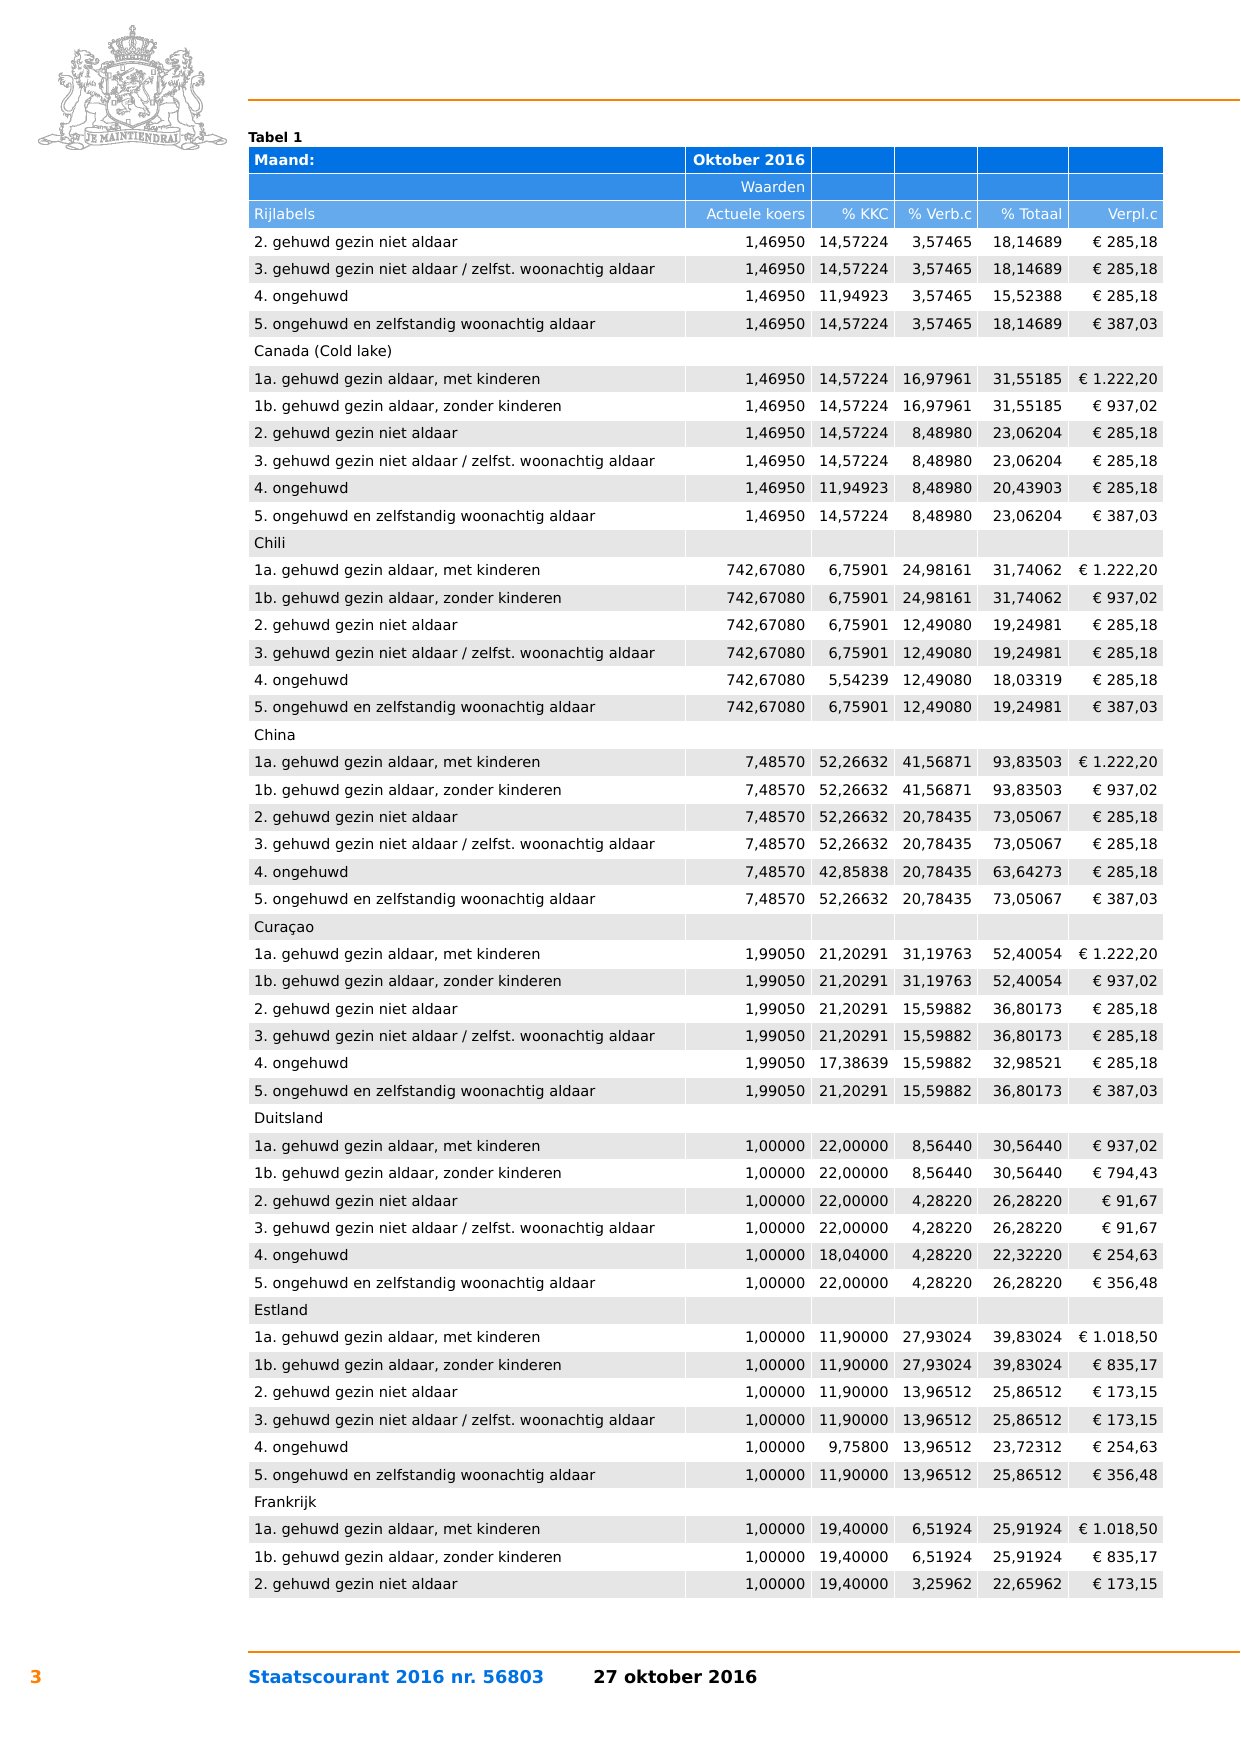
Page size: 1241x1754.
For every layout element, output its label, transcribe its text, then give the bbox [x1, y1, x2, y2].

table_cell [978, 1489, 1068, 1515]
table_cell 1,00000 [686, 1215, 811, 1241]
table_cell 23,72312 [978, 1434, 1068, 1461]
table_cell 8,48980 [895, 421, 977, 447]
table_cell 23,06204 [978, 421, 1068, 447]
table_cell 1,00000 [686, 1380, 811, 1406]
table_cell 19,24981 [978, 640, 1068, 666]
table_cell € 173,15 [1069, 1380, 1163, 1406]
table_cell 1,00000 [686, 1270, 811, 1296]
table_cell 1,00000 [686, 1160, 811, 1187]
table_cell [978, 1297, 1068, 1324]
table_cell 42,85838 [812, 859, 894, 885]
table_cell 2. gehuwd gezin niet aldaar [249, 613, 685, 639]
table_cell 14,57224 [812, 448, 894, 474]
table_cell 1,00000 [686, 1462, 811, 1488]
table_cell Actuele koers [686, 201, 811, 228]
table_cell [812, 1297, 894, 1324]
table_cell 24,98161 [895, 558, 977, 584]
table_cell 3,57465 [895, 284, 977, 310]
table_cell 41,56871 [895, 749, 977, 776]
table_cell 1,00000 [686, 1544, 811, 1570]
table_cell € 1.222,20 [1069, 749, 1163, 776]
table_cell 1,00000 [686, 1434, 811, 1461]
table_cell 6,75901 [812, 558, 894, 584]
table_cell 1a. gehuwd gezin aldaar, met kinderen [249, 1133, 685, 1159]
table_cell [895, 914, 977, 940]
table_cell 31,74062 [978, 585, 1068, 611]
table_cell 22,00000 [812, 1188, 894, 1214]
table_cell 1,46950 [686, 421, 811, 447]
table_cell 25,86512 [978, 1462, 1068, 1488]
table_cell Chili [249, 530, 685, 557]
table_cell [686, 914, 811, 940]
table_cell 21,20291 [812, 1023, 894, 1050]
table_cell 19,40000 [812, 1544, 894, 1570]
table_cell [895, 1106, 977, 1132]
table_cell 2. gehuwd gezin niet aldaar [249, 229, 685, 255]
table_cell 8,56440 [895, 1133, 977, 1159]
table_cell 4,28220 [895, 1270, 977, 1296]
table_cell 4,28220 [895, 1215, 977, 1241]
table_cell [812, 722, 894, 748]
table_cell € 285,18 [1069, 256, 1163, 283]
table_cell 6,51924 [895, 1516, 977, 1543]
table_cell [895, 722, 977, 748]
table_cell 3. gehuwd gezin niet aldaar / zelfst. woonachtig aldaar [249, 832, 685, 858]
table_cell 1,99050 [686, 1023, 811, 1050]
table_cell 9,75800 [812, 1434, 894, 1461]
table_cell 1,00000 [686, 1571, 811, 1598]
table_cell 11,94923 [812, 284, 894, 310]
table_cell 25,86512 [978, 1407, 1068, 1433]
table_cell 31,55185 [978, 366, 1068, 392]
table_cell 742,67080 [686, 667, 811, 693]
table_cell € 1.222,20 [1069, 941, 1163, 967]
table_cell [812, 147, 894, 173]
table_cell 19,40000 [812, 1571, 894, 1598]
table_cell 3,57465 [895, 311, 977, 337]
table_cell 5. ongehuwd en zelfstandig woonachtig aldaar [249, 886, 685, 913]
table_cell Oktober 2016 [686, 147, 811, 173]
table_cell 30,56440 [978, 1160, 1068, 1187]
table_cell € 254,63 [1069, 1243, 1163, 1269]
table_header Tabel 1 [248, 130, 1163, 146]
table_cell Estland [249, 1297, 685, 1324]
table_cell 19,24981 [978, 695, 1068, 721]
table_cell [978, 174, 1068, 200]
table_cell € 91,67 [1069, 1188, 1163, 1214]
table_cell € 254,63 [1069, 1434, 1163, 1461]
table_cell 742,67080 [686, 613, 811, 639]
table_cell 1a. gehuwd gezin aldaar, met kinderen [249, 558, 685, 584]
table_cell 21,20291 [812, 969, 894, 995]
table_cell € 356,48 [1069, 1270, 1163, 1296]
table_cell 5. ongehuwd en zelfstandig woonachtig aldaar [249, 311, 685, 337]
table_cell 1b. gehuwd gezin aldaar, zonder kinderen [249, 393, 685, 419]
table_cell 12,49080 [895, 667, 977, 693]
table_cell 742,67080 [686, 695, 811, 721]
table_cell 17,38639 [812, 1051, 894, 1077]
table_cell 742,67080 [686, 558, 811, 584]
table_cell 1,46950 [686, 256, 811, 283]
table_cell 8,48980 [895, 475, 977, 502]
table_cell € 91,67 [1069, 1215, 1163, 1241]
table_cell 52,26632 [812, 832, 894, 858]
table_cell 8,48980 [895, 503, 977, 529]
table_cell 1,99050 [686, 1078, 811, 1104]
table_cell 1b. gehuwd gezin aldaar, zonder kinderen [249, 1160, 685, 1187]
table_cell € 1.018,50 [1069, 1516, 1163, 1543]
table_cell 3. gehuwd gezin niet aldaar / zelfst. woonachtig aldaar [249, 640, 685, 666]
table_cell € 285,18 [1069, 475, 1163, 502]
table_cell [1069, 147, 1163, 173]
table_cell 31,74062 [978, 558, 1068, 584]
table_cell 27,93024 [895, 1352, 977, 1378]
table_cell 8,56440 [895, 1160, 977, 1187]
table_cell 1b. gehuwd gezin aldaar, zonder kinderen [249, 777, 685, 803]
table_cell 6,75901 [812, 613, 894, 639]
table_cell 1,00000 [686, 1325, 811, 1351]
table_cell [686, 1106, 811, 1132]
table_cell 7,48570 [686, 859, 811, 885]
table_cell [1069, 1106, 1163, 1132]
table_cell 3. gehuwd gezin niet aldaar / zelfst. woonachtig aldaar [249, 448, 685, 474]
table_cell 1b. gehuwd gezin aldaar, zonder kinderen [249, 1544, 685, 1570]
table_cell 26,28220 [978, 1270, 1068, 1296]
table_cell 14,57224 [812, 311, 894, 337]
table_cell 1b. gehuwd gezin aldaar, zonder kinderen [249, 585, 685, 611]
table_cell € 285,18 [1069, 1051, 1163, 1077]
table_cell 20,78435 [895, 886, 977, 913]
table_cell 52,26632 [812, 804, 894, 831]
table_cell € 387,03 [1069, 695, 1163, 721]
table_cell [978, 147, 1068, 173]
table_cell 1a. gehuwd gezin aldaar, met kinderen [249, 749, 685, 776]
table_cell [895, 174, 977, 200]
table_cell [978, 722, 1068, 748]
table_cell 93,83503 [978, 777, 1068, 803]
table_cell € 285,18 [1069, 804, 1163, 831]
table_cell 1a. gehuwd gezin aldaar, met kinderen [249, 366, 685, 392]
table_cell China [249, 722, 685, 748]
table_cell 19,24981 [978, 613, 1068, 639]
table_cell 4,28220 [895, 1188, 977, 1214]
table_cell € 937,02 [1069, 777, 1163, 803]
table_cell 2. gehuwd gezin niet aldaar [249, 1380, 685, 1406]
table_cell [812, 339, 894, 365]
table_cell 742,67080 [686, 640, 811, 666]
table_cell 39,83024 [978, 1352, 1068, 1378]
table_cell [1069, 174, 1163, 200]
table_cell 5. ongehuwd en zelfstandig woonachtig aldaar [249, 503, 685, 529]
table_cell 7,48570 [686, 832, 811, 858]
table_cell 24,98161 [895, 585, 977, 611]
table_cell 2. gehuwd gezin niet aldaar [249, 421, 685, 447]
table_cell 52,26632 [812, 749, 894, 776]
table_cell 26,28220 [978, 1215, 1068, 1241]
table_cell € 937,02 [1069, 585, 1163, 611]
table_cell [978, 339, 1068, 365]
table_cell 11,90000 [812, 1407, 894, 1433]
table_cell 18,14689 [978, 311, 1068, 337]
table_cell € 387,03 [1069, 311, 1163, 337]
table_cell [1069, 530, 1163, 557]
table_cell € 387,03 [1069, 886, 1163, 913]
table_cell Waarden [686, 174, 811, 200]
table_cell 4. ongehuwd [249, 1243, 685, 1269]
table_cell 4,28220 [895, 1243, 977, 1269]
table_cell 32,98521 [978, 1051, 1068, 1077]
table_cell 14,57224 [812, 256, 894, 283]
table_cell 22,00000 [812, 1160, 894, 1187]
table_cell Canada (Cold lake) [249, 339, 685, 365]
table_cell 4. ongehuwd [249, 859, 685, 885]
table_cell 23,06204 [978, 503, 1068, 529]
table_cell 36,80173 [978, 1023, 1068, 1050]
table_cell 1b. gehuwd gezin aldaar, zonder kinderen [249, 969, 685, 995]
table_cell 15,52388 [978, 284, 1068, 310]
table_cell 7,48570 [686, 804, 811, 831]
table_cell 22,00000 [812, 1215, 894, 1241]
table_cell 13,96512 [895, 1462, 977, 1488]
table_cell 1,00000 [686, 1243, 811, 1269]
table_cell € 1.222,20 [1069, 558, 1163, 584]
table_cell [895, 339, 977, 365]
table_cell 73,05067 [978, 886, 1068, 913]
table_cell 18,03319 [978, 667, 1068, 693]
table_cell € 937,02 [1069, 1133, 1163, 1159]
table_cell 2. gehuwd gezin niet aldaar [249, 1571, 685, 1598]
table_cell 1,46950 [686, 311, 811, 337]
table_cell € 285,18 [1069, 859, 1163, 885]
table_cell [895, 147, 977, 173]
table_cell [1069, 339, 1163, 365]
table_cell 1,00000 [686, 1188, 811, 1214]
table_cell 13,96512 [895, 1380, 977, 1406]
table_cell 4. ongehuwd [249, 284, 685, 310]
table_cell [1069, 722, 1163, 748]
table_cell 1a. gehuwd gezin aldaar, met kinderen [249, 1516, 685, 1543]
table_cell 14,57224 [812, 366, 894, 392]
table_cell [686, 1297, 811, 1324]
table_cell 52,40054 [978, 941, 1068, 967]
table_cell 14,57224 [812, 421, 894, 447]
table_cell 1,00000 [686, 1352, 811, 1378]
table_cell 5. ongehuwd en zelfstandig woonachtig aldaar [249, 1078, 685, 1104]
table_cell 31,55185 [978, 393, 1068, 419]
table_cell 30,56440 [978, 1133, 1068, 1159]
table_cell 2. gehuwd gezin niet aldaar [249, 1188, 685, 1214]
table_cell [812, 174, 894, 200]
table_cell Rijlabels [249, 201, 685, 228]
table_cell 1,46950 [686, 503, 811, 529]
table_cell 31,19763 [895, 969, 977, 995]
table_cell 5. ongehuwd en zelfstandig woonachtig aldaar [249, 695, 685, 721]
table_cell 14,57224 [812, 503, 894, 529]
table_cell 11,90000 [812, 1325, 894, 1351]
table_cell 22,32220 [978, 1243, 1068, 1269]
table_cell 19,40000 [812, 1516, 894, 1543]
table_cell 1a. gehuwd gezin aldaar, met kinderen [249, 941, 685, 967]
table_cell 63,64273 [978, 859, 1068, 885]
table_cell [1069, 1297, 1163, 1324]
table_cell 14,57224 [812, 229, 894, 255]
table_cell 15,59882 [895, 1051, 977, 1077]
table_cell € 285,18 [1069, 996, 1163, 1022]
table_cell Frankrijk [249, 1489, 685, 1515]
table_cell 41,56871 [895, 777, 977, 803]
table_cell € 1.222,20 [1069, 366, 1163, 392]
table_cell € 173,15 [1069, 1571, 1163, 1598]
table_cell 6,51924 [895, 1544, 977, 1570]
table_cell € 387,03 [1069, 1078, 1163, 1104]
table_cell [249, 174, 685, 200]
table_cell € 285,18 [1069, 1023, 1163, 1050]
table_cell % Totaal [978, 201, 1068, 228]
table_cell 1,46950 [686, 393, 811, 419]
picture [38, 25, 227, 150]
table_cell 52,26632 [812, 777, 894, 803]
table_cell 8,48980 [895, 448, 977, 474]
table_cell 36,80173 [978, 1078, 1068, 1104]
table_cell 21,20291 [812, 996, 894, 1022]
table_cell 1a. gehuwd gezin aldaar, met kinderen [249, 1325, 685, 1351]
table_cell 3. gehuwd gezin niet aldaar / zelfst. woonachtig aldaar [249, 256, 685, 283]
table_cell 7,48570 [686, 749, 811, 776]
table_cell € 937,02 [1069, 393, 1163, 419]
table_cell Verpl.c [1069, 201, 1163, 228]
table_cell € 285,18 [1069, 421, 1163, 447]
table_cell 6,75901 [812, 695, 894, 721]
table_cell 25,91924 [978, 1516, 1068, 1543]
table_cell 73,05067 [978, 804, 1068, 831]
table_cell € 173,15 [1069, 1407, 1163, 1433]
table_cell 20,78435 [895, 804, 977, 831]
table_cell 1b. gehuwd gezin aldaar, zonder kinderen [249, 1352, 685, 1378]
table_cell 1,99050 [686, 1051, 811, 1077]
table_cell [812, 914, 894, 940]
table_cell % Verb.c [895, 201, 977, 228]
table_cell 20,78435 [895, 859, 977, 885]
table_cell 18,14689 [978, 256, 1068, 283]
table_cell [686, 339, 811, 365]
table_cell [686, 1489, 811, 1515]
table_cell 3. gehuwd gezin niet aldaar / zelfst. woonachtig aldaar [249, 1023, 685, 1050]
table_cell € 356,48 [1069, 1462, 1163, 1488]
table_cell 6,75901 [812, 640, 894, 666]
table_cell [812, 530, 894, 557]
table_cell 22,00000 [812, 1133, 894, 1159]
table_cell 5,54239 [812, 667, 894, 693]
table_cell 23,06204 [978, 448, 1068, 474]
table_cell 1,46950 [686, 284, 811, 310]
table_cell % KKC [812, 201, 894, 228]
table_cell 5. ongehuwd en zelfstandig woonachtig aldaar [249, 1462, 685, 1488]
table_cell 2. gehuwd gezin niet aldaar [249, 996, 685, 1022]
table_cell 15,59882 [895, 1078, 977, 1104]
table_cell 21,20291 [812, 1078, 894, 1104]
table_cell 1,46950 [686, 366, 811, 392]
table_cell [978, 914, 1068, 940]
table_cell 27,93024 [895, 1325, 977, 1351]
table_cell € 1.018,50 [1069, 1325, 1163, 1351]
table_cell € 285,18 [1069, 613, 1163, 639]
table_cell 12,49080 [895, 640, 977, 666]
table_cell € 285,18 [1069, 667, 1163, 693]
table_cell 20,78435 [895, 832, 977, 858]
table_cell 3. gehuwd gezin niet aldaar / zelfst. woonachtig aldaar [249, 1215, 685, 1241]
table_cell 15,59882 [895, 996, 977, 1022]
table_cell 2. gehuwd gezin niet aldaar [249, 804, 685, 831]
table_cell 21,20291 [812, 941, 894, 967]
table_cell 13,96512 [895, 1434, 977, 1461]
table_cell [1069, 1489, 1163, 1515]
table_cell € 387,03 [1069, 503, 1163, 529]
table_cell € 835,17 [1069, 1544, 1163, 1570]
table_cell 7,48570 [686, 777, 811, 803]
table_cell € 285,18 [1069, 832, 1163, 858]
table_cell 5. ongehuwd en zelfstandig woonachtig aldaar [249, 1270, 685, 1296]
table_cell 22,65962 [978, 1571, 1068, 1598]
table_cell Maand: [249, 147, 685, 173]
table_cell [895, 1297, 977, 1324]
table_cell 12,49080 [895, 695, 977, 721]
table_cell 4. ongehuwd [249, 475, 685, 502]
table_cell 12,49080 [895, 613, 977, 639]
table_cell 742,67080 [686, 585, 811, 611]
table_cell 1,46950 [686, 475, 811, 502]
table_cell € 285,18 [1069, 448, 1163, 474]
table_cell 31,19763 [895, 941, 977, 967]
table_cell 20,43903 [978, 475, 1068, 502]
table_cell 1,00000 [686, 1516, 811, 1543]
table_cell € 285,18 [1069, 284, 1163, 310]
table_cell 93,83503 [978, 749, 1068, 776]
table_cell € 937,02 [1069, 969, 1163, 995]
table_cell 25,86512 [978, 1380, 1068, 1406]
table_cell € 835,17 [1069, 1352, 1163, 1378]
table_cell 3. gehuwd gezin niet aldaar / zelfst. woonachtig aldaar [249, 1407, 685, 1433]
table_cell 11,90000 [812, 1380, 894, 1406]
table_cell 52,40054 [978, 969, 1068, 995]
table_cell 13,96512 [895, 1407, 977, 1433]
table_cell 7,48570 [686, 886, 811, 913]
table_cell 14,57224 [812, 393, 894, 419]
table_cell 1,00000 [686, 1133, 811, 1159]
table_cell 16,97961 [895, 366, 977, 392]
table_cell 18,14689 [978, 229, 1068, 255]
table_cell 11,90000 [812, 1462, 894, 1488]
table_cell 73,05067 [978, 832, 1068, 858]
table_cell € 285,18 [1069, 229, 1163, 255]
table_cell [978, 1106, 1068, 1132]
table_cell 1,99050 [686, 941, 811, 967]
table_cell 4. ongehuwd [249, 1434, 685, 1461]
table_cell 6,75901 [812, 585, 894, 611]
table_cell € 285,18 [1069, 640, 1163, 666]
table_cell 26,28220 [978, 1188, 1068, 1214]
table_cell [895, 1489, 977, 1515]
table_cell [686, 722, 811, 748]
table_cell 3,57465 [895, 256, 977, 283]
table_cell [812, 1489, 894, 1515]
table_cell 1,46950 [686, 229, 811, 255]
table_cell [686, 530, 811, 557]
table_cell 11,90000 [812, 1352, 894, 1378]
table_cell 4. ongehuwd [249, 667, 685, 693]
table_cell 36,80173 [978, 996, 1068, 1022]
table_cell 39,83024 [978, 1325, 1068, 1351]
table_cell 11,94923 [812, 475, 894, 502]
table_cell [1069, 914, 1163, 940]
table_cell € 794,43 [1069, 1160, 1163, 1187]
table_cell [812, 1106, 894, 1132]
table_cell Duitsland [249, 1106, 685, 1132]
table_cell [895, 530, 977, 557]
table_cell 4. ongehuwd [249, 1051, 685, 1077]
table_cell 15,59882 [895, 1023, 977, 1050]
table_cell 3,25962 [895, 1571, 977, 1598]
table_cell 1,99050 [686, 969, 811, 995]
table_cell 1,00000 [686, 1407, 811, 1433]
table_cell [978, 530, 1068, 557]
table_cell 18,04000 [812, 1243, 894, 1269]
table_cell 25,91924 [978, 1544, 1068, 1570]
table_cell Curaçao [249, 914, 685, 940]
table_cell 22,00000 [812, 1270, 894, 1296]
table_cell 3,57465 [895, 229, 977, 255]
table_cell 16,97961 [895, 393, 977, 419]
table_cell 1,46950 [686, 448, 811, 474]
table_cell 52,26632 [812, 886, 894, 913]
table_cell 1,99050 [686, 996, 811, 1022]
